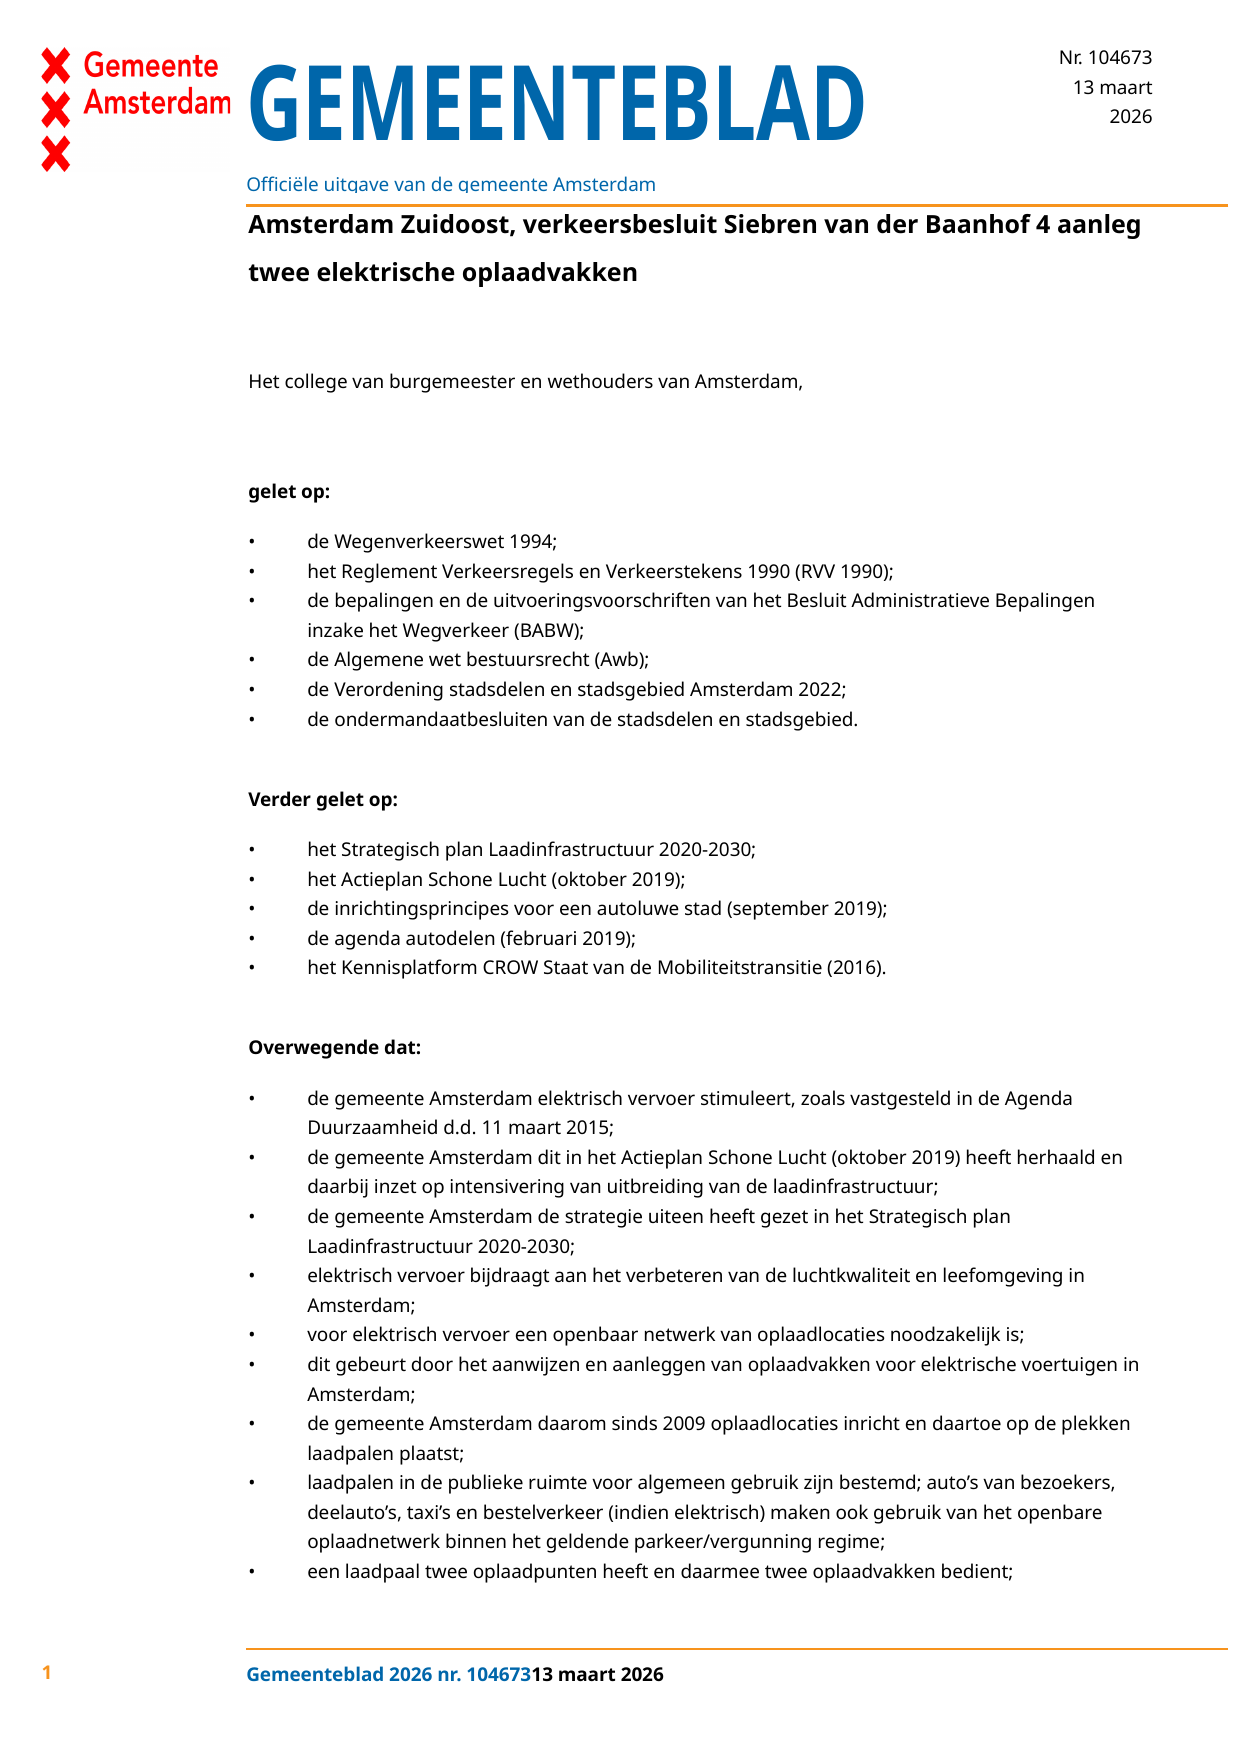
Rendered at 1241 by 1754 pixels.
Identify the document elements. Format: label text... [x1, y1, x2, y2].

picture [41, 47, 231, 172]
list elektrisch vervoer bijdraagt aan het verbeteren van de luchtkwaliteit en leefomgeving in Amsterdam; [248, 1262, 1152, 1318]
list dit gebeurt door het aanwijzen en aanleggen van oplaadvakken voor elektrische voertuigen in Amsterdam; [248, 1351, 1152, 1406]
list het Actieplan Schone Lucht (oktober 2019); [248, 866, 1152, 891]
list de Verordening stadsdelen en stadsgebied Amsterdam 2022; [248, 676, 1152, 702]
list de ondermandaatbesluiten van de stadsdelen en stadsgebied. [248, 706, 1152, 731]
list de agenda autodelen (februari 2019); [248, 925, 1152, 951]
list de Wegenverkeerswet 1994; [248, 528, 1152, 554]
text Verder gelet op: [248, 786, 1152, 811]
list de bepalingen en de uitvoeringsvoorschriften van het Besluit Administratieve Bepalingen inzake het Wegverkeer (BABW); [248, 587, 1152, 643]
list het Reglement Verkeersregels en Verkeerstekens 1990 (RVV 1990); [248, 558, 1152, 583]
list laadpalen in de publieke ruimte voor algemeen gebruik zijn bestemd; auto’s van bezoekers, deelauto’s, taxi’s en bestelverkeer (indien elektrisch) maken ook gebruik van het openbare oplaadnetwerk binnen het geldende parkeer/vergunning regime; [248, 1469, 1152, 1554]
list de gemeente Amsterdam elektrisch vervoer stimuleert, zoals vastgesteld in de Agenda Duurzaamheid d.d. 11 maart 2015; [248, 1085, 1152, 1140]
text Overwegende dat: [248, 1034, 1152, 1060]
list de gemeente Amsterdam de strategie uiteen heeft gezet in het Strategisch plan Laadinfrastructuur 2020-2030; [248, 1203, 1152, 1258]
list de gemeente Amsterdam daarom sinds 2009 oplaadlocaties inricht en daartoe op de plekken laadpalen plaatst; [248, 1410, 1152, 1466]
text Amsterdam Zuidoost, verkeersbesluit Siebren van der Baanhof 4 aanleg twee elektrische oplaadvakken [248, 207, 1152, 288]
list het Strategisch plan Laadinfrastructuur 2020-2030; [248, 836, 1152, 862]
list het Kennisplatform CROW Staat van de Mobiliteitstransitie (2016). [248, 954, 1152, 980]
list de Algemene wet bestuursrecht (Awb); [248, 647, 1152, 672]
list een laadpaal twee oplaadpunten heeft en daarmee twee oplaadvakken bedient; [248, 1558, 1152, 1584]
text gelet op: [248, 478, 1152, 503]
list voor elektrisch vervoer een openbaar netwerk van oplaadlocaties noodzakelijk is; [248, 1322, 1152, 1347]
text Het college van burgemeester en wethouders van Amsterdam, [248, 368, 1152, 394]
list de inrichtingsprincipes voor een autoluwe stad (september 2019); [248, 895, 1152, 921]
list de gemeente Amsterdam dit in het Actieplan Schone Lucht (oktober 2019) heeft herhaald en daarbij inzet op intensivering van uitbreiding van de laadinfrastructuur; [248, 1144, 1152, 1199]
